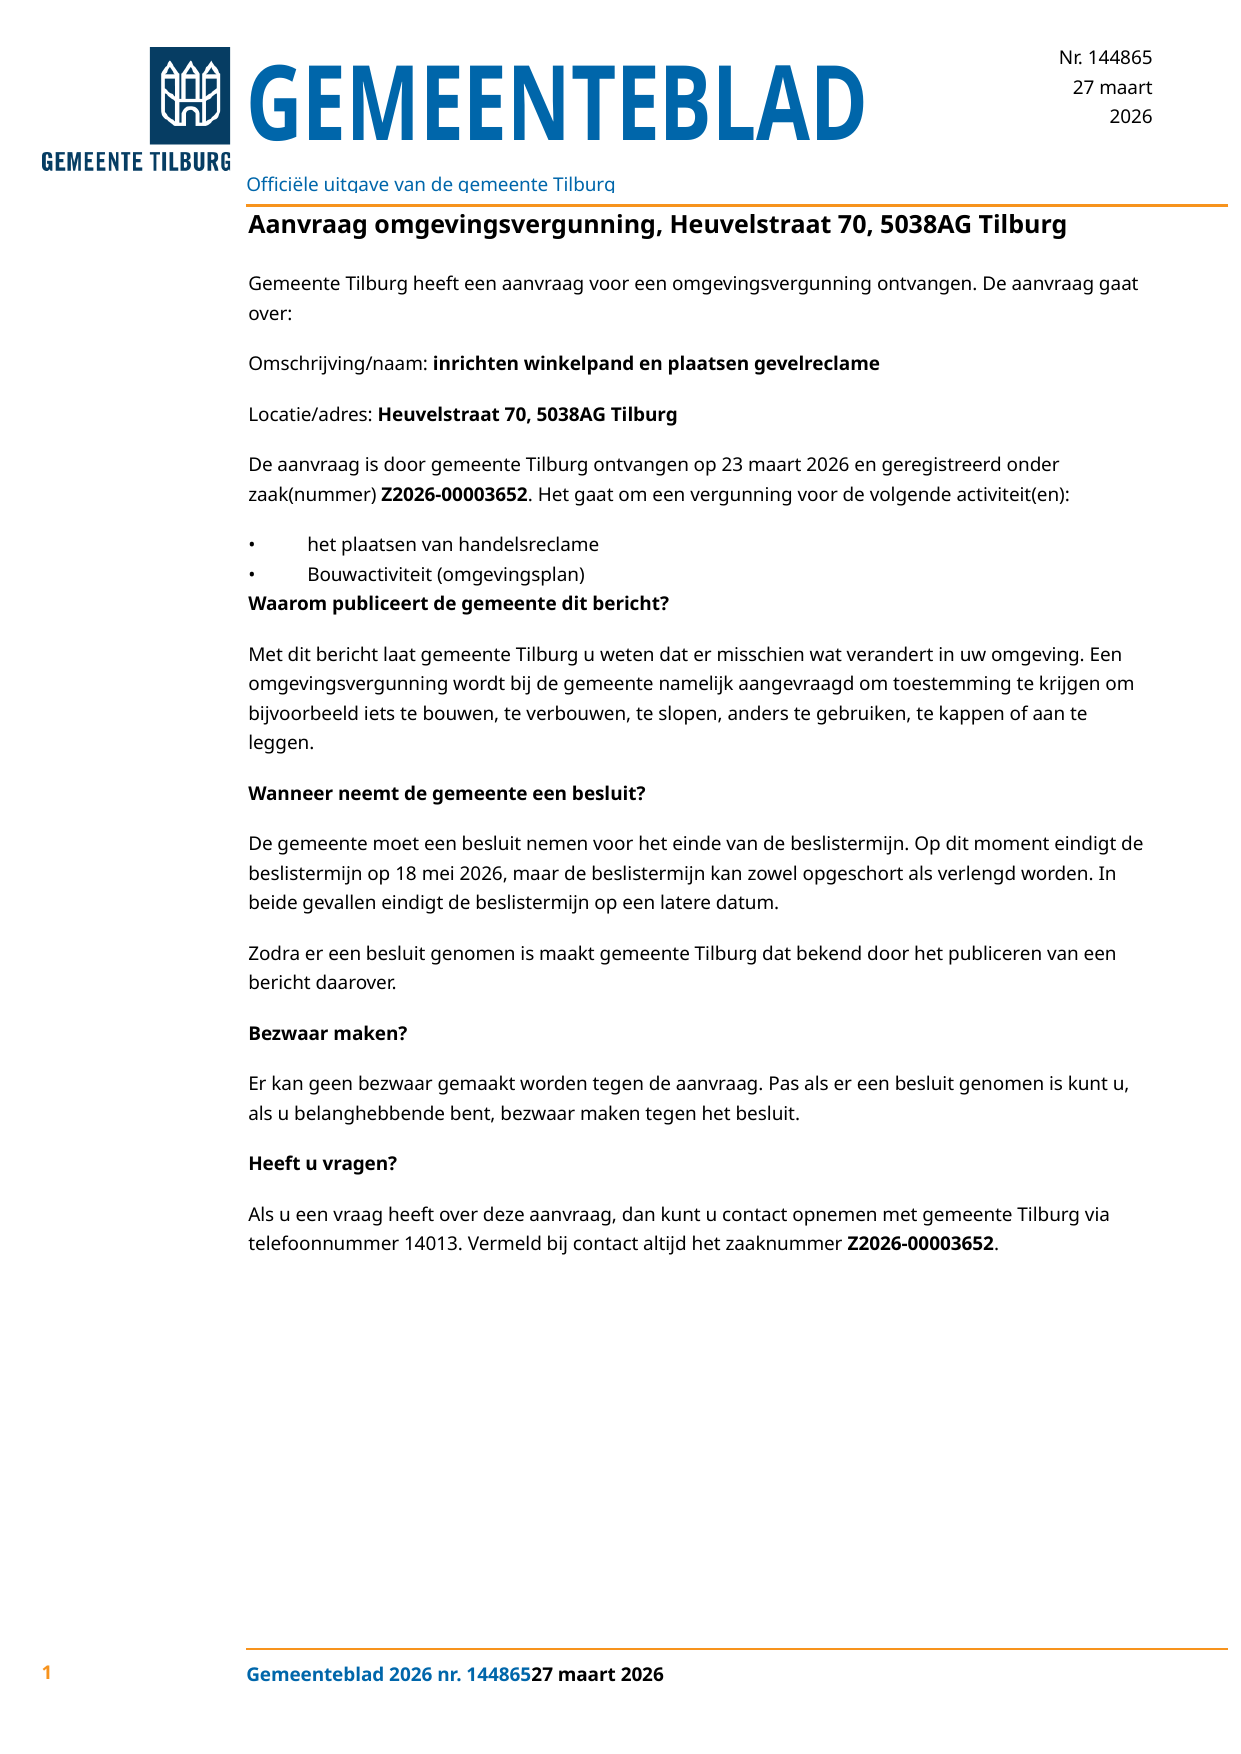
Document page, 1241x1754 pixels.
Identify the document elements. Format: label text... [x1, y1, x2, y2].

text De gemeente moet een besluit nemen voor het einde van de beslistermijn. Op dit moment eindigt de beslistermijn op 18 mei 2026, maar de beslistermijn kan zowel opgeschort als verlengd worden. In beide gevallen eindigt de beslistermijn op een latere datum. [248, 830, 1152, 915]
list Bouwactiviteit (omgevingsplan) [248, 561, 1152, 586]
picture [41, 47, 231, 172]
text Er kan geen bezwaar gemaakt worden tegen de aanvraag. Pas als er een besluit genomen is kunt u, als u belanghebbende bent, bezwaar maken tegen het besluit. [248, 1070, 1152, 1126]
text Gemeente Tilburg heeft een aanvraag voor een omgevingsvergunning ontvangen. De aanvraag gaat over: [248, 270, 1152, 326]
text Aanvraag omgevingsvergunning, Heuvelstraat 70, 5038AG Tilburg [248, 207, 1152, 241]
list het plaatsen van handelsreclame [248, 531, 1152, 557]
text Wanneer neemt de gemeente een besluit? [248, 780, 1152, 806]
text Als u een vraag heeft over deze aanvraag, dan kunt u contact opnemen met gemeente Tilburg via telefoonnummer 14013. Vermeld bij contact altijd het zaaknummer Z2026-00003652. [248, 1201, 1152, 1256]
text Waarom publiceert de gemeente dit bericht? [248, 590, 1152, 616]
text De aanvraag is door gemeente Tilburg ontvangen op 23 maart 2026 en geregistreerd onder zaak(nummer) Z2026-00003652. Het gaat om een vergunning voor de volgende activiteit(en): [248, 451, 1152, 506]
text Zodra er een besluit genomen is maakt gemeente Tilburg dat bekend door het publiceren van een bericht daarover. [248, 940, 1152, 995]
text Omschrijving/naam: inrichten winkelpand en plaatsen gevelreclame [248, 350, 1152, 376]
text Locatie/adres: Heuvelstraat 70, 5038AG Tilburg [248, 401, 1152, 426]
text Bezwaar maken? [248, 1020, 1152, 1046]
text Heeft u vragen? [248, 1150, 1152, 1176]
text Met dit bericht laat gemeente Tilburg u weten dat er misschien wat verandert in uw omgeving. Een omgevingsvergunning wordt bij de gemeente namelijk aangevraagd om toestemming te krijgen om bijvoorbeeld iets te bouwen, te verbouwen, te slopen, anders te gebruiken, te kappen of aan te leggen. [248, 641, 1152, 755]
